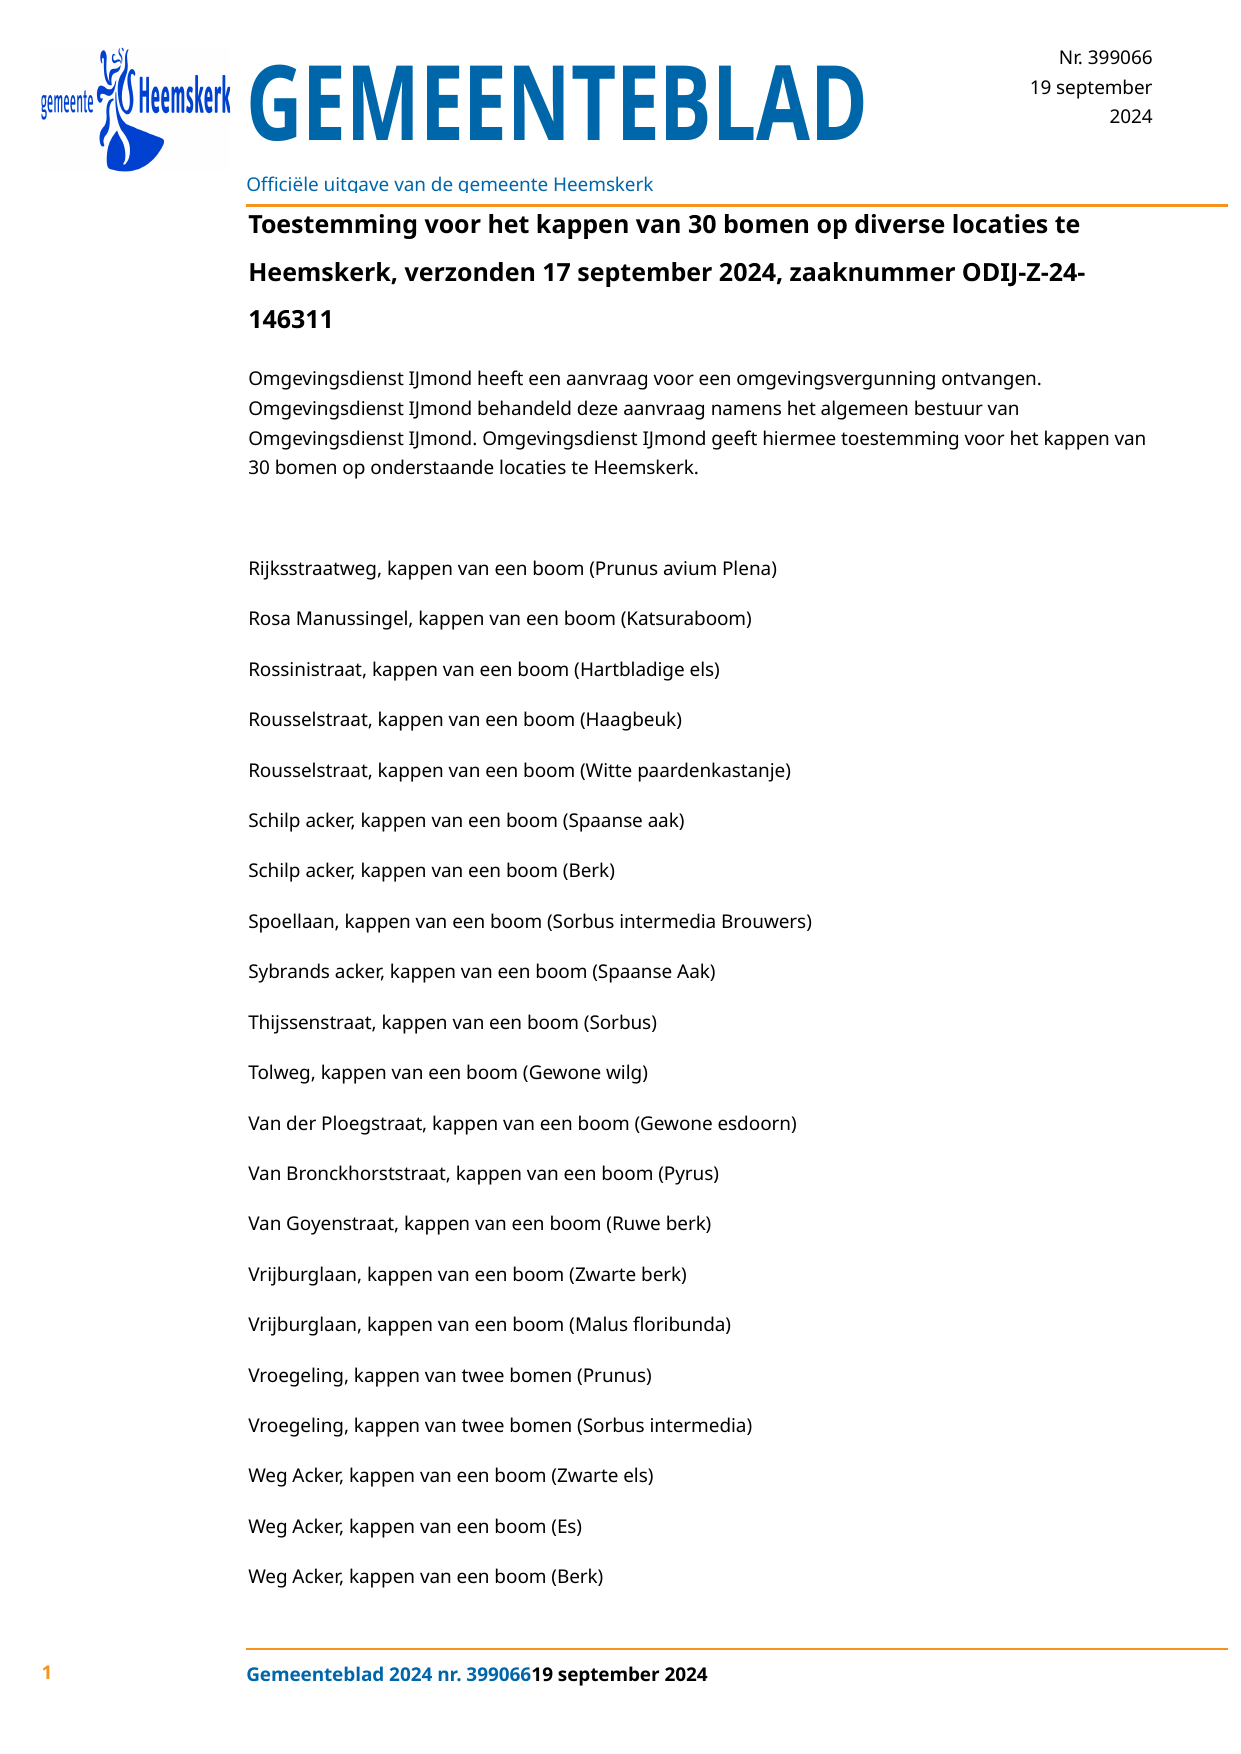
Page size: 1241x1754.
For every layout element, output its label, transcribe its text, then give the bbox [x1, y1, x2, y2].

text Weg Acker, kappen van een boom (Berk) [248, 1563, 1152, 1589]
text Sybrands acker, kappen van een boom (Spaanse Aak) [248, 958, 1152, 984]
text Weg Acker, kappen van een boom (Es) [248, 1513, 1152, 1539]
text Rousselstraat, kappen van een boom (Witte paardenkastanje) [248, 757, 1152, 782]
text Rosa Manussingel, kappen van een boom (Katsuraboom) [248, 606, 1152, 631]
text Van Bronckhorststraat, kappen van een boom (Pyrus) [248, 1160, 1152, 1186]
text Toestemming voor het kappen van 30 bomen op diverse locaties te Heemskerk, verzonden 17 september 2024, zaaknummer ODIJ-Z-24-146311 [248, 207, 1152, 336]
text Vroegeling, kappen van twee bomen (Sorbus intermedia) [248, 1412, 1152, 1438]
text Van Goyenstraat, kappen van een boom (Ruwe berk) [248, 1211, 1152, 1236]
text Spoellaan, kappen van een boom (Sorbus intermedia Brouwers) [248, 908, 1152, 934]
text Rossinistraat, kappen van een boom (Hartbladige els) [248, 656, 1152, 682]
text Tolweg, kappen van een boom (Gewone wilg) [248, 1059, 1152, 1085]
text Vrijburglaan, kappen van een boom (Malus floribunda) [248, 1311, 1152, 1337]
picture [41, 47, 231, 172]
text Rijksstraatweg, kappen van een boom (Prunus avium Plena) [248, 555, 1152, 581]
text Thijssenstraat, kappen van een boom (Sorbus) [248, 1009, 1152, 1034]
text Van der Ploegstraat, kappen van een boom (Gewone esdoorn) [248, 1110, 1152, 1135]
text Schilp acker, kappen van een boom (Spaanse aak) [248, 807, 1152, 833]
text Vroegeling, kappen van twee bomen (Prunus) [248, 1362, 1152, 1387]
text Schilp acker, kappen van een boom (Berk) [248, 858, 1152, 883]
text Vrijburglaan, kappen van een boom (Zwarte berk) [248, 1261, 1152, 1287]
text Weg Acker, kappen van een boom (Zwarte els) [248, 1463, 1152, 1488]
text Omgevingsdienst IJmond heeft een aanvraag voor een omgevingsvergunning ontvangen. Omgevingsdienst IJmond behandeld deze aanvraag namens het algemeen bestuur van Omgevingsdienst IJmond. Omgevingsdienst IJmond geeft hiermee toestemming voor het kappen van 30 bomen op onderstaande locaties te Heemskerk. [248, 366, 1152, 480]
text Rousselstraat, kappen van een boom (Haagbeuk) [248, 706, 1152, 732]
